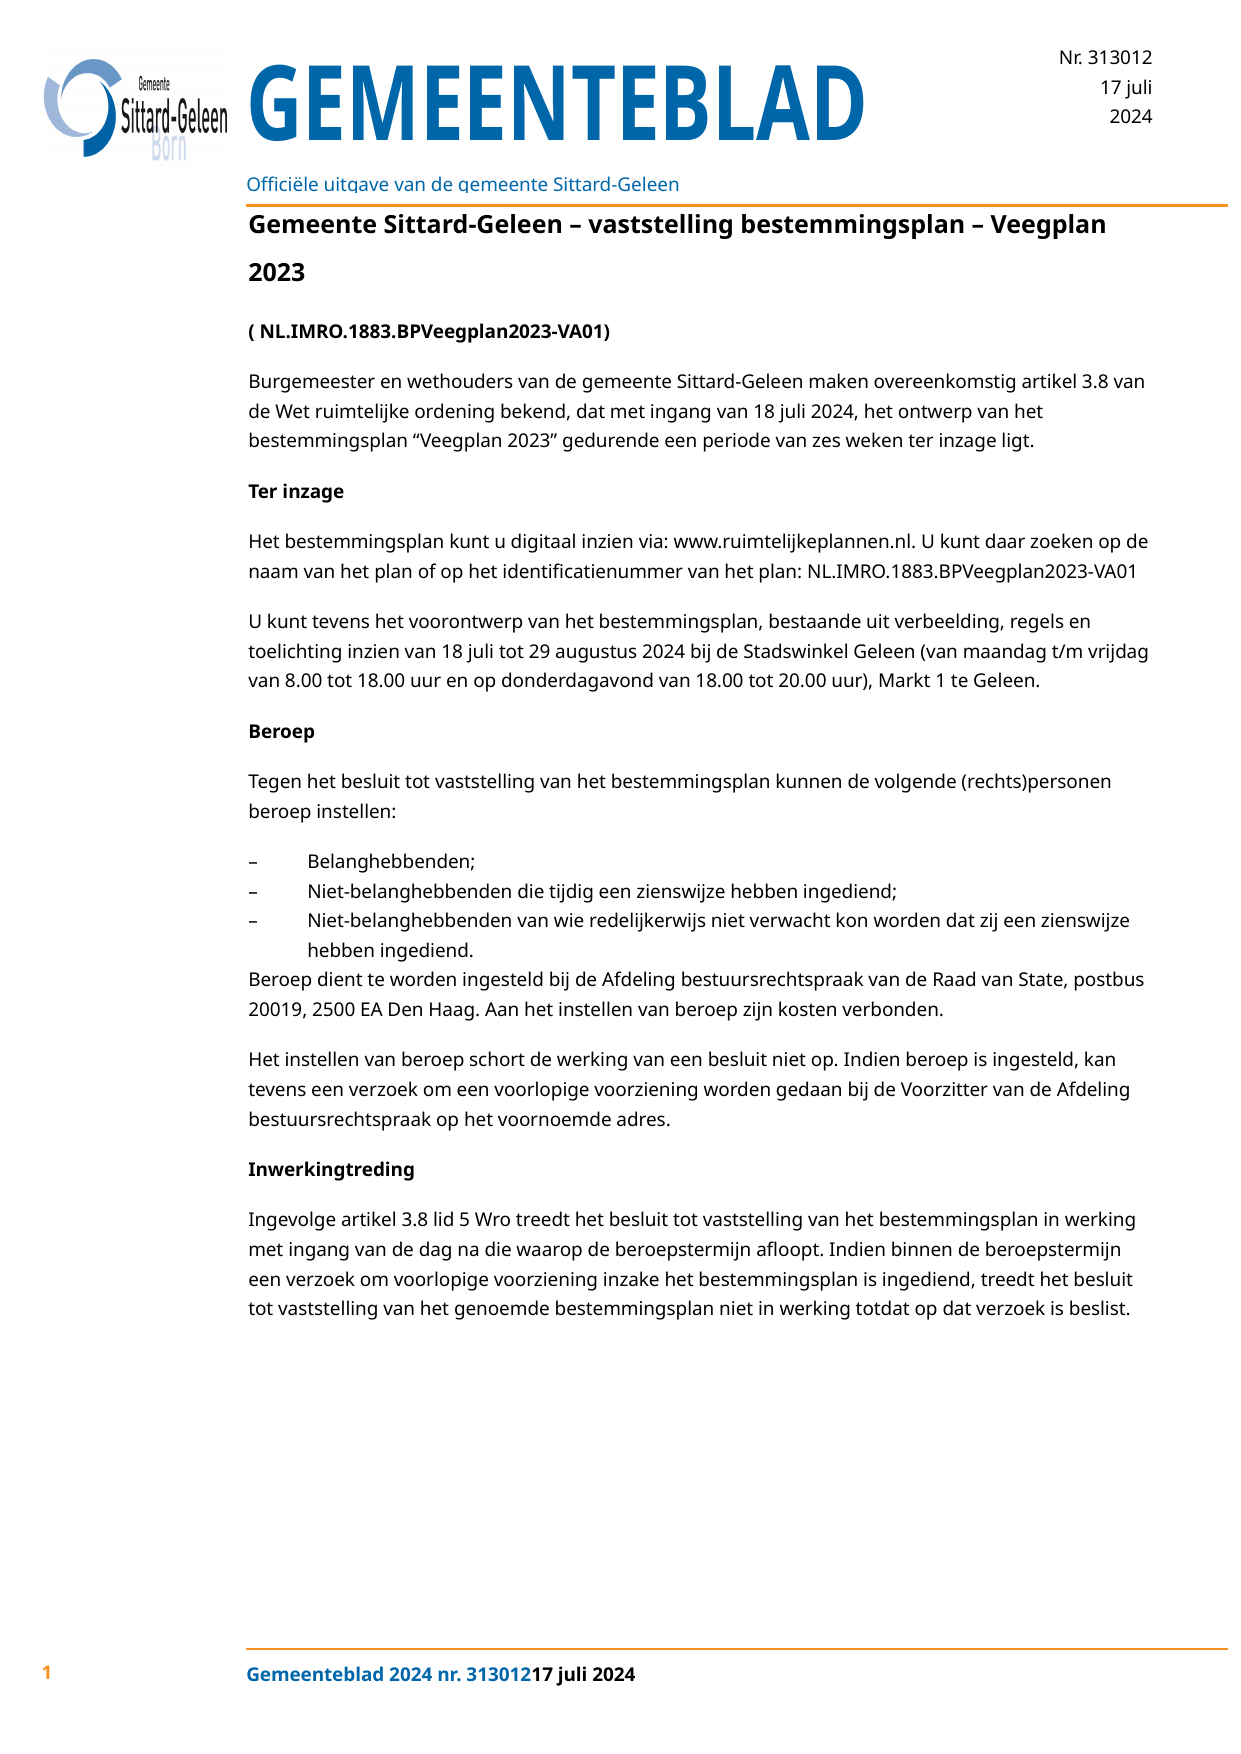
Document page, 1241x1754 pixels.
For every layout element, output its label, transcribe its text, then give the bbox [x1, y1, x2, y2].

picture [41, 47, 231, 172]
text Het instellen van beroep schort de werking van een besluit niet op. Indien beroep is ingesteld, kan tevens een verzoek om een voorlopige voorziening worden gedaan bij de Voorzitter van de Afdeling bestuursrechtspraak op het voornoemde adres. [248, 1047, 1152, 1132]
text Beroep [248, 718, 1152, 744]
list Niet-belanghebbenden die tijdig een zienswijze hebben ingediend; [248, 878, 1152, 904]
text U kunt tevens het voorontwerp van het bestemmingsplan, bestaande uit verbeelding, regels en toelichting inzien van 18 juli tot 29 augustus 2024 bij de Stadswinkel Geleen (van maandag t/m vrijdag van 8.00 tot 18.00 uur en op donderdagavond van 18.00 tot 20.00 uur), Markt 1 te Geleen. [248, 608, 1152, 693]
text Tegen het besluit tot vaststelling van het bestemmingsplan kunnen de volgende (rechts)personen beroep instellen: [248, 768, 1152, 824]
text Ter inzage [248, 478, 1152, 504]
list Niet-belanghebbenden van wie redelijkerwijs niet verwacht kon worden dat zij een zienswijze hebben ingediend. [248, 907, 1152, 963]
text ( NL.IMRO.1883.BPVeegplan2023-VA01) [248, 318, 1152, 344]
text Burgemeester en wethouders van de gemeente Sittard-Geleen maken overeenkomstig artikel 3.8 van de Wet ruimtelijke ordening bekend, dat met ingang van 18 juli 2024, het ontwerp van het bestemmingsplan “Veegplan 2023” gedurende een periode van zes weken ter inzage ligt. [248, 368, 1152, 453]
text Beroep dient te worden ingesteld bij de Afdeling bestuursrechtspraak van de Raad van State, postbus 20019, 2500 EA Den Haag. Aan het instellen van beroep zijn kosten verbonden. [248, 967, 1152, 1022]
text Ingevolge artikel 3.8 lid 5 Wro treedt het besluit tot vaststelling van het bestemmingsplan in werking met ingang van de dag na die waarop de beroepstermijn afloopt. Indien binnen de beroepstermijn een verzoek om voorlopige voorziening inzake het bestemmingsplan is ingediend, treedt het besluit tot vaststelling van het genoemde bestemmingsplan niet in werking totdat op dat verzoek is beslist. [248, 1207, 1152, 1321]
text Het bestemmingsplan kunt u digitaal inzien via: www.ruimtelijkeplannen.nl. U kunt daar zoeken op de naam van het plan of op het identificatienummer van het plan: NL.IMRO.1883.BPVeegplan2023-VA01 [248, 528, 1152, 584]
text Gemeente Sittard-Geleen – vaststelling bestemmingsplan – Veegplan 2023 [248, 207, 1152, 288]
list Belanghebbenden; [248, 848, 1152, 874]
text Inwerkingtreding [248, 1156, 1152, 1182]
